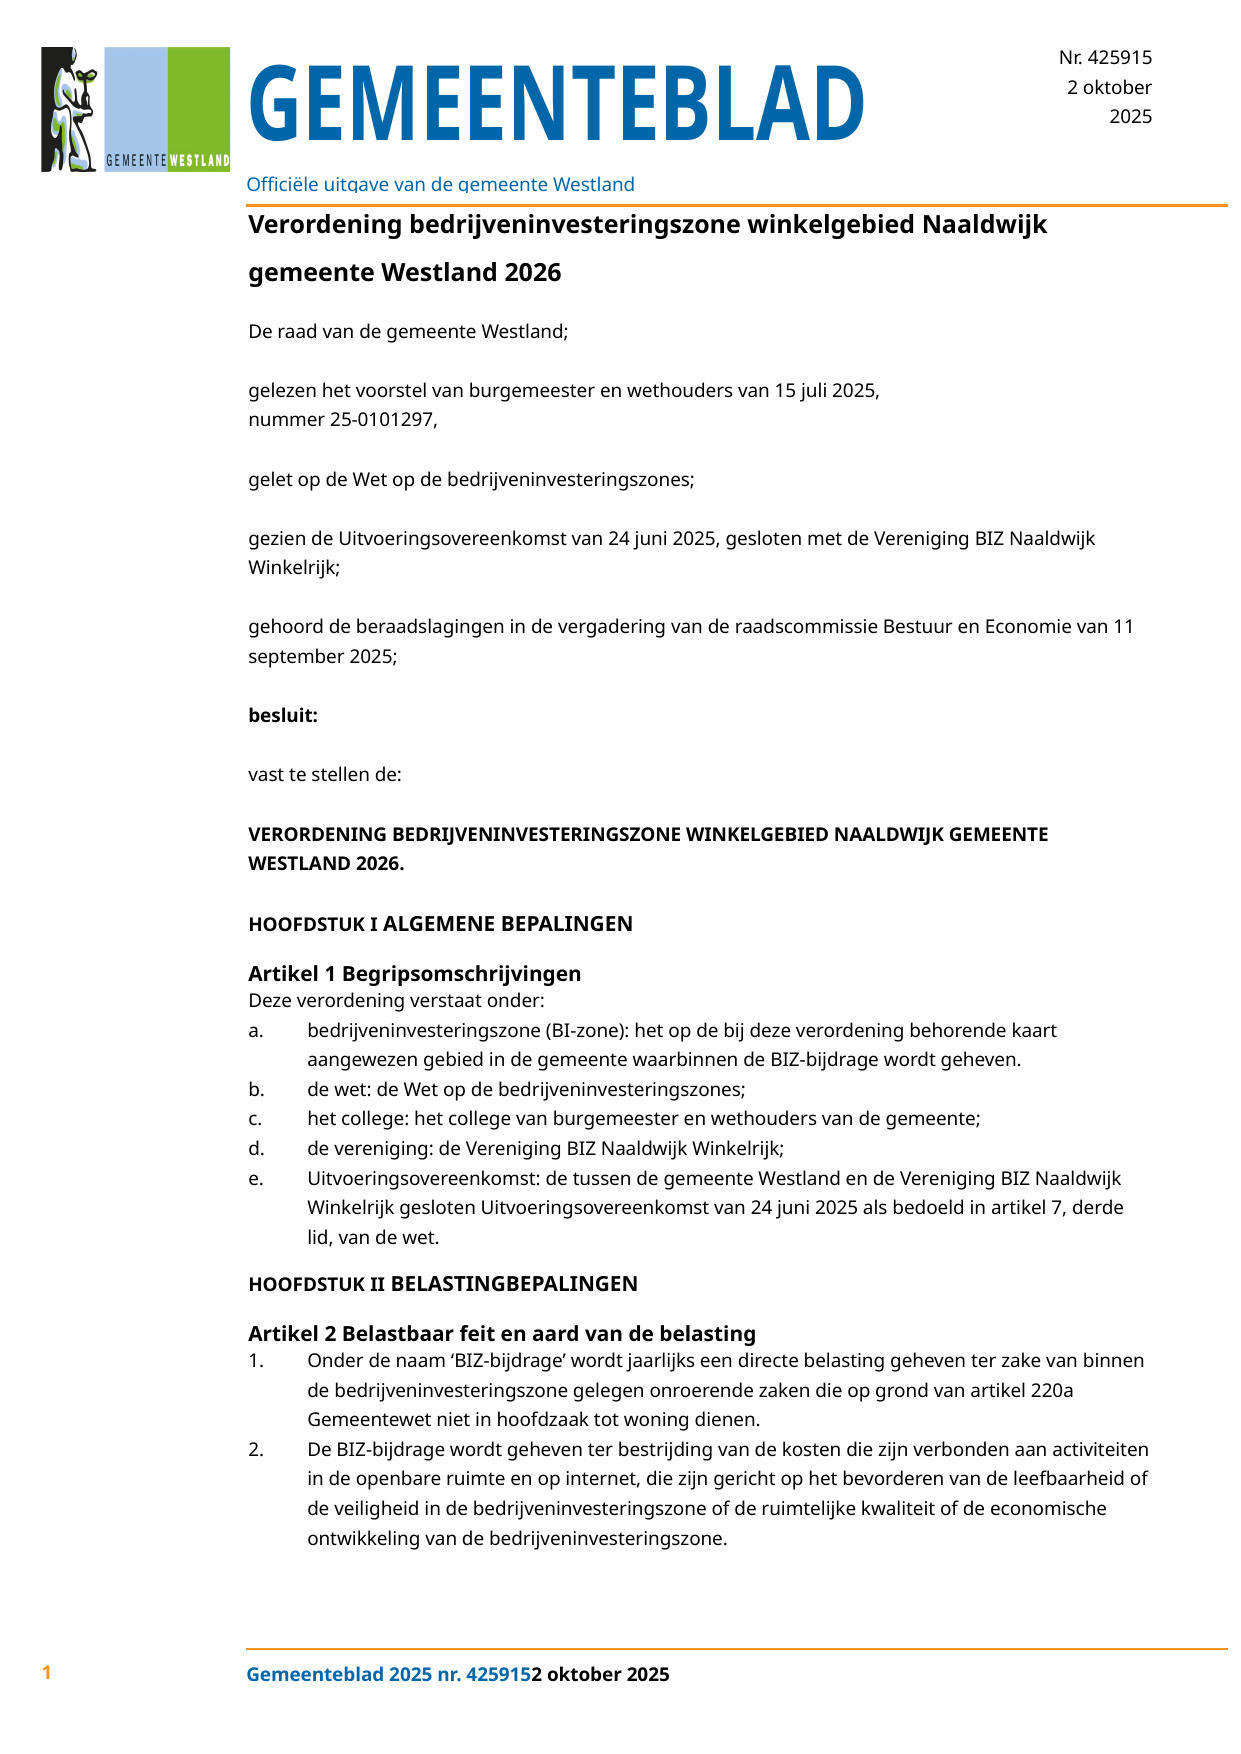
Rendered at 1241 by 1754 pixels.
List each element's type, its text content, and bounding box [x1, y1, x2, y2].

list de vereniging: de Vereniging BIZ Naaldwijk Winkelrijk; [248, 1135, 1152, 1161]
list De BIZ-bijdrage wordt geheven ter bestrijding van de kosten die zijn verbonden aan activiteiten in de openbare ruimte en op internet, die zijn gericht op het bevorderen van de leefbaarheid of de veiligheid in de bedrijveninvesteringszone of de ruimtelijke kwaliteit of de economische ontwikkeling van de bedrijveninvesteringszone. [248, 1436, 1152, 1551]
list Uitvoeringsovereenkomst: de tussen de gemeente Westland en de Vereniging BIZ Naaldwijk Winkelrijk gesloten Uitvoeringsovereenkomst van 24 juni 2025 als bedoeld in artikel 7, derde lid, van de wet. [248, 1165, 1152, 1250]
text De raad van de gemeente Westland; [248, 318, 1152, 344]
text VERORDENING BEDRIJVENINVESTERINGSZONE WINKELGEBIED NAALDWIJK GEMEENTE WESTLAND 2026. [248, 821, 1152, 876]
text gelezen het voorstel van burgemeester en wethouders van 15 juli 2025, [248, 377, 1152, 403]
text Artikel 2 Belastbaar feit en aard van de belasting [248, 1319, 1152, 1347]
list de wet: de Wet op de bedrijveninvesteringszones; [248, 1076, 1152, 1102]
text besluit: [248, 702, 1152, 728]
text gelet op de Wet op de bedrijveninvesteringszones; [248, 466, 1152, 492]
text vast te stellen de: [248, 762, 1152, 787]
picture [41, 47, 231, 172]
text Deze verordening verstaat onder: [248, 987, 1152, 1013]
list Onder de naam ‘BIZ-bijdrage’ wordt jaarlijks een directe belasting geheven ter zake van binnen de bedrijveninvesteringszone gelegen onroerende zaken die op grond van artikel 220a Gemeentewet niet in hoofdzaak tot woning dienen. [248, 1347, 1152, 1432]
text Verordening bedrijveninvesteringszone winkelgebied Naaldwijk gemeente Westland 2026 [248, 207, 1152, 288]
text gezien de Uitvoeringsovereenkomst van 24 juni 2025, gesloten met de Vereniging BIZ Naaldwijk Winkelrijk; [248, 525, 1152, 580]
list bedrijveninvesteringszone (BI-zone): het op de bij deze verordening behorende kaart aangewezen gebied in de gemeente waarbinnen de BIZ-bijdrage wordt geheven. [248, 1017, 1152, 1072]
text nummer 25-0101297, [248, 407, 1152, 432]
text Artikel 1 Begripsomschrijvingen [248, 959, 1152, 987]
text HOOFDSTUK I ALGEMENE BEPALINGEN [248, 909, 1152, 938]
text HOOFDSTUK II BELASTINGBEPALINGEN [248, 1269, 1152, 1298]
list het college: het college van burgemeester en wethouders van de gemeente; [248, 1106, 1152, 1131]
text gehoord de beraadslagingen in de vergadering van de raadscommissie Bestuur en Economie van 11 september 2025; [248, 614, 1152, 669]
